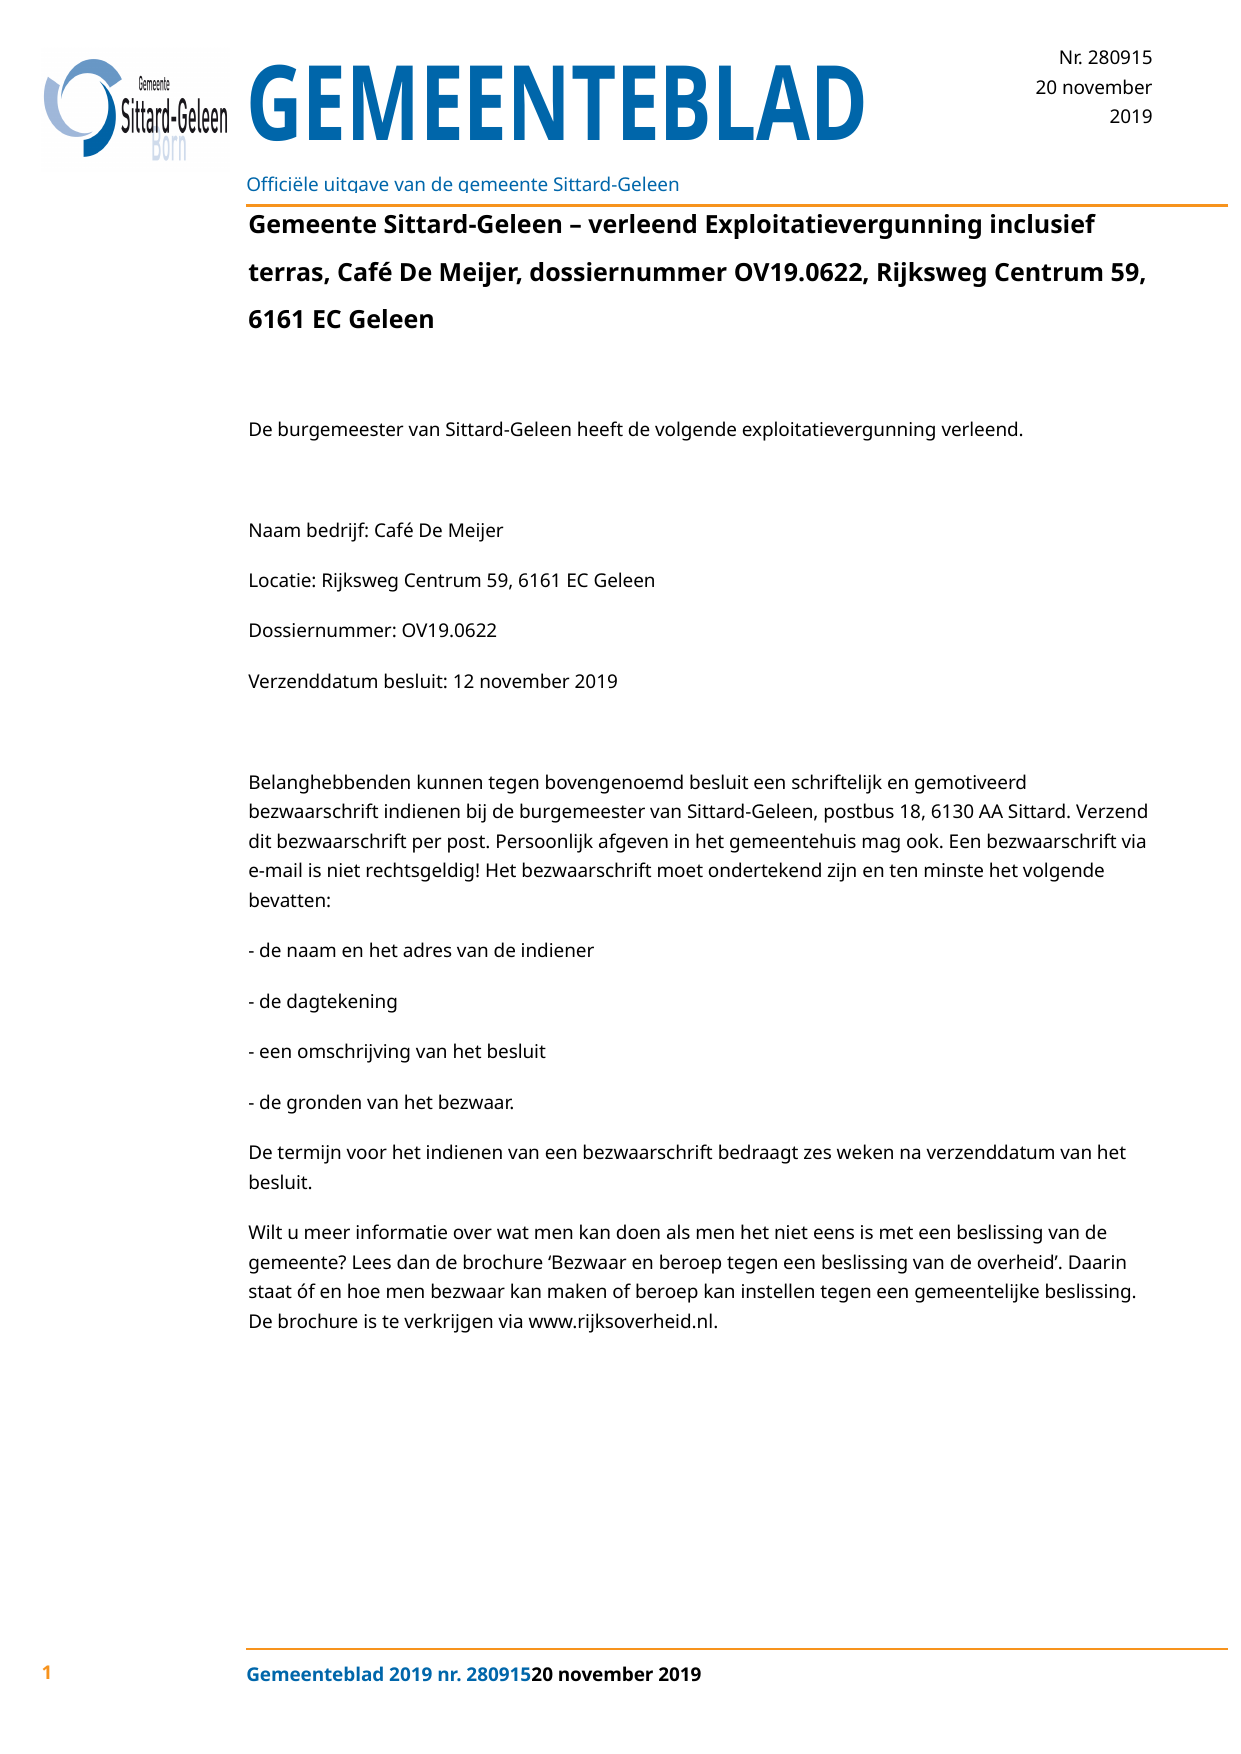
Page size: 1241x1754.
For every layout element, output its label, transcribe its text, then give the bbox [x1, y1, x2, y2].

picture [41, 47, 231, 172]
text Belanghebbenden kunnen tegen bovengenoemd besluit een schriftelijk en gemotiveerd bezwaarschrift indienen bij de burgemeester van Sittard-Geleen, postbus 18, 6130 AA Sittard. Verzend dit bezwaarschrift per post. Persoonlijk afgeven in het gemeentehuis mag ook. Een bezwaarschrift via e-mail is niet rechtsgeldig! Het bezwaarschrift moet ondertekend zijn en ten minste het volgende bevatten: [248, 769, 1152, 913]
text Verzenddatum besluit: 12 november 2019 [248, 668, 1152, 694]
text Dossiernummer: OV19.0622 [248, 618, 1152, 643]
text De termijn voor het indienen van een bezwaarschrift bedraagt zes weken na verzenddatum van het besluit. [248, 1139, 1152, 1194]
text - de gronden van het bezwaar. [248, 1089, 1152, 1114]
text - een omschrijving van het besluit [248, 1038, 1152, 1064]
text - de dagtekening [248, 988, 1152, 1014]
text De burgemeester van Sittard-Geleen heeft de volgende exploitatievergunning verleend. [248, 416, 1152, 442]
text Naam bedrijf: Café De Meijer [248, 517, 1152, 542]
text Wilt u meer informatie over wat men kan doen als men het niet eens is met een beslissing van de gemeente? Lees dan de brochure ‘Bezwaar en beroep tegen een beslissing van de overheid’. Daarin staat óf en hoe men bezwaar kan maken of beroep kan instellen tegen een gemeentelijke beslissing. De brochure is te verkrijgen via www.rijksoverheid.nl. [248, 1219, 1152, 1334]
text Gemeente Sittard-Geleen – verleend Exploitatievergunning inclusief terras, Café De Meijer, dossiernummer OV19.0622, Rijksweg Centrum 59, 6161 EC Geleen [248, 207, 1152, 336]
text Locatie: Rijksweg Centrum 59, 6161 EC Geleen [248, 567, 1152, 593]
text - de naam en het adres van de indiener [248, 938, 1152, 963]
